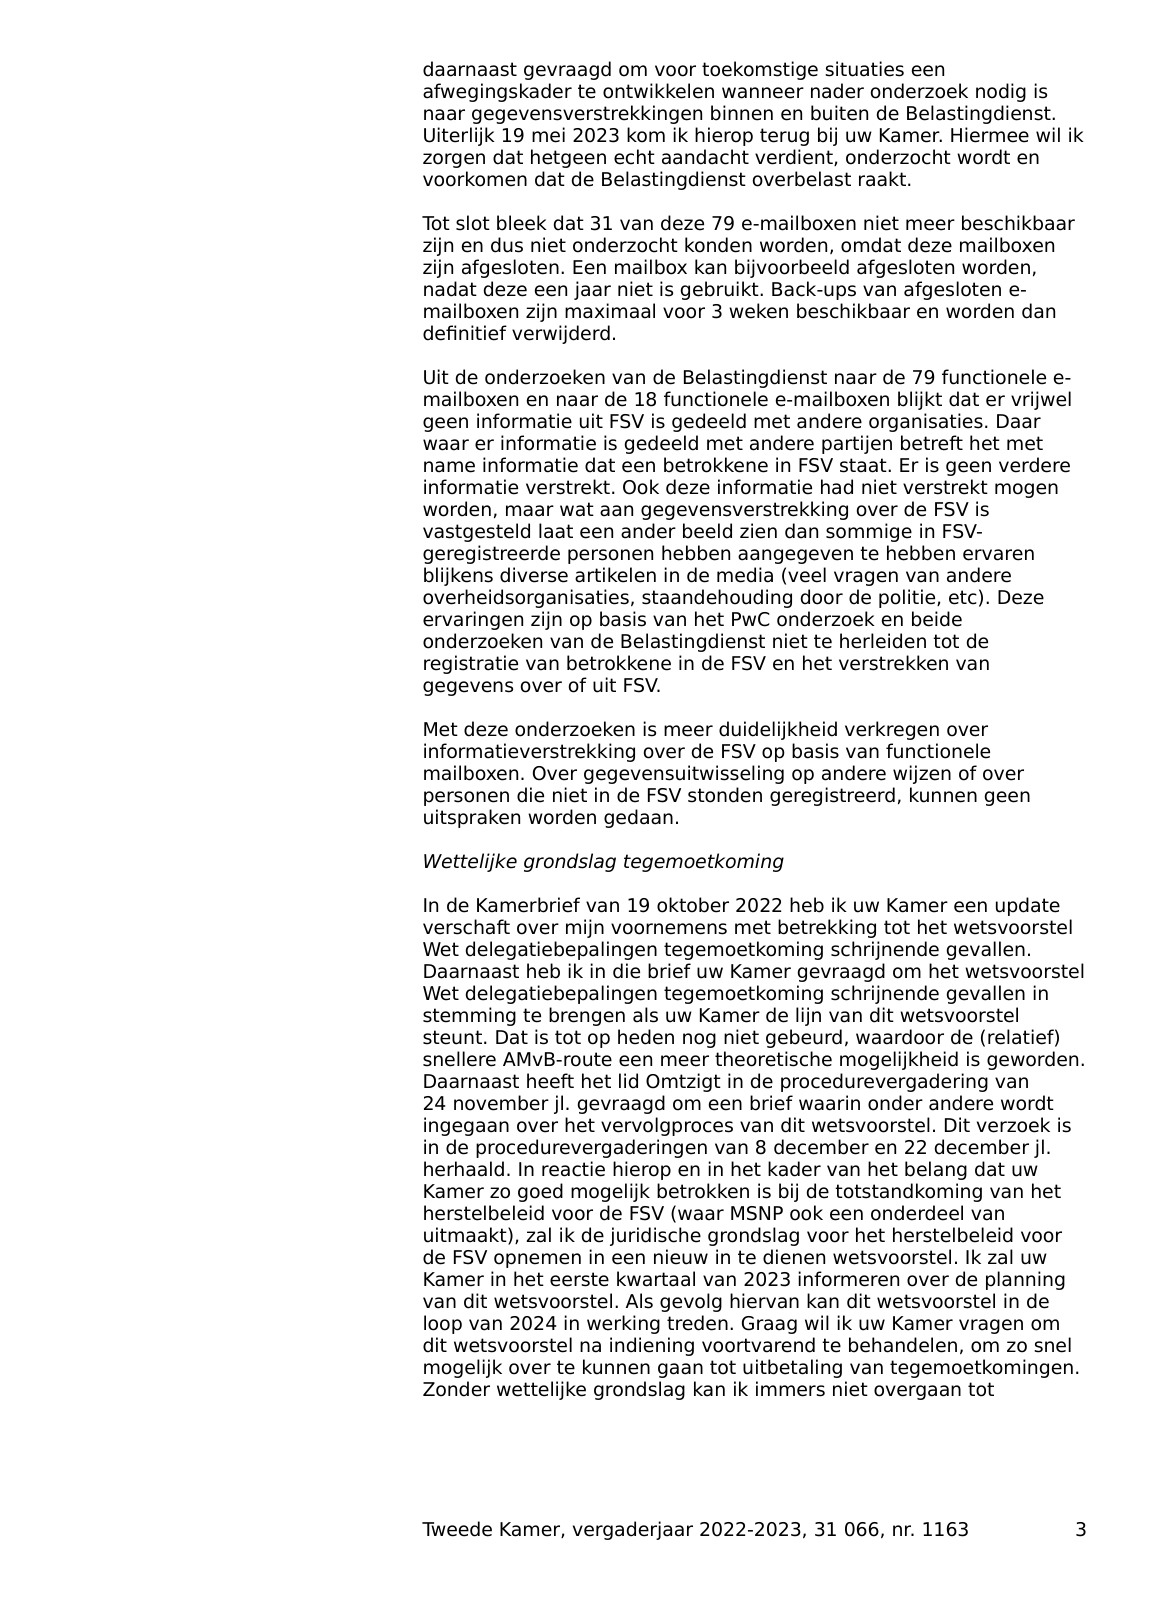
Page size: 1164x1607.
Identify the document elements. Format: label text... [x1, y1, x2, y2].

subtitle Wettelijke grondslag tegemoetkoming [422, 851, 1087, 873]
text daarnaast gevraagd om voor toekomstige situaties een afwegingskader te ontwikkelen wanneer nader onderzoek nodig is naar gegevensverstrekkingen binnen en buiten de Belastingdienst. Uiterlijk 19 mei 2023 kom ik hierop terug bij uw Kamer. Hiermee wil ik zorgen dat hetgeen echt aandacht verdient, onderzocht wordt en voorkomen dat de Belastingdienst overbelast raakt. [422, 59, 1087, 191]
text In de Kamerbrief van 19 oktober 2022 heb ik uw Kamer een update verschaft over mijn voornemens met betrekking tot het wetsvoorstel Wet delegatiebepalingen tegemoetkoming schrijnende gevallen. Daarnaast heb ik in die brief uw Kamer gevraagd om het wetsvoorstel Wet delegatiebepalingen tegemoetkoming schrijnende gevallen in stemming te brengen als uw Kamer de lijn van dit wetsvoorstel steunt. Dat is tot op heden nog niet gebeurd, waardoor de (relatief) snellere AMvB-route een meer theoretische mogelijkheid is geworden. Daarnaast heeft het lid Omtzigt in de procedurevergadering van 24 november jl. gevraagd om een brief waarin onder andere wordt ingegaan over het vervolgproces van dit wetsvoorstel. Dit verzoek is in de procedurevergaderingen van 8 december en 22 december jl. herhaald. In reactie hierop en in het kader van het belang dat uw Kamer zo goed mogelijk betrokken is bij de totstandkoming van het herstelbeleid voor de FSV (waar MSNP ook een onderdeel van uitmaakt), zal ik de juridische grondslag voor het herstelbeleid voor de FSV opnemen in een nieuw in te dienen wetsvoorstel. Ik zal uw Kamer in het eerste kwartaal van 2023 informeren over de planning van dit wetsvoorstel. Als gevolg hiervan kan dit wetsvoorstel in de loop van 2024 in werking treden. Graag wil ik uw Kamer vragen om dit wetsvoorstel na indiening voortvarend te behandelen, om zo snel mogelijk over te kunnen gaan tot uitbetaling van tegemoetkomingen. Zonder wettelijke grondslag kan ik immers niet overgaan tot [422, 895, 1087, 1401]
text Tot slot bleek dat 31 van deze 79 e-mailboxen niet meer beschikbaar zijn en dus niet onderzocht konden worden, omdat deze mailboxen zijn afgesloten. Een mailbox kan bijvoorbeeld afgesloten worden, nadat deze een jaar niet is gebruikt. Back-ups van afgesloten e-mailboxen zijn maximaal voor 3 weken beschikbaar en worden dan definitief verwijderd. [422, 213, 1087, 345]
text Uit de onderzoeken van de Belastingdienst naar de 79 functionele e-mailboxen en naar de 18 functionele e-mailboxen blijkt dat er vrijwel geen informatie uit FSV is gedeeld met andere organisaties. Daar waar er informatie is gedeeld met andere partijen betreft het met name informatie dat een betrokkene in FSV staat. Er is geen verdere informatie verstrekt. Ook deze informatie had niet verstrekt mogen worden, maar wat aan gegevensverstrekking over de FSV is vastgesteld laat een ander beeld zien dan sommige in FSV-geregistreerde personen hebben aangegeven te hebben ervaren blijkens diverse artikelen in de media (veel vragen van andere overheidsorganisaties, staandehouding door de politie, etc). Deze ervaringen zijn op basis van het PwC onderzoek en beide onderzoeken van de Belastingdienst niet te herleiden tot de registratie van betrokkene in de FSV en het verstrekken van gegevens over of uit FSV. [422, 367, 1087, 697]
text Met deze onderzoeken is meer duidelijkheid verkregen over informatieverstrekking over de FSV op basis van functionele mailboxen. Over gegevensuitwisseling op andere wijzen of over personen die niet in de FSV stonden geregistreerd, kunnen geen uitspraken worden gedaan. [422, 719, 1087, 829]
